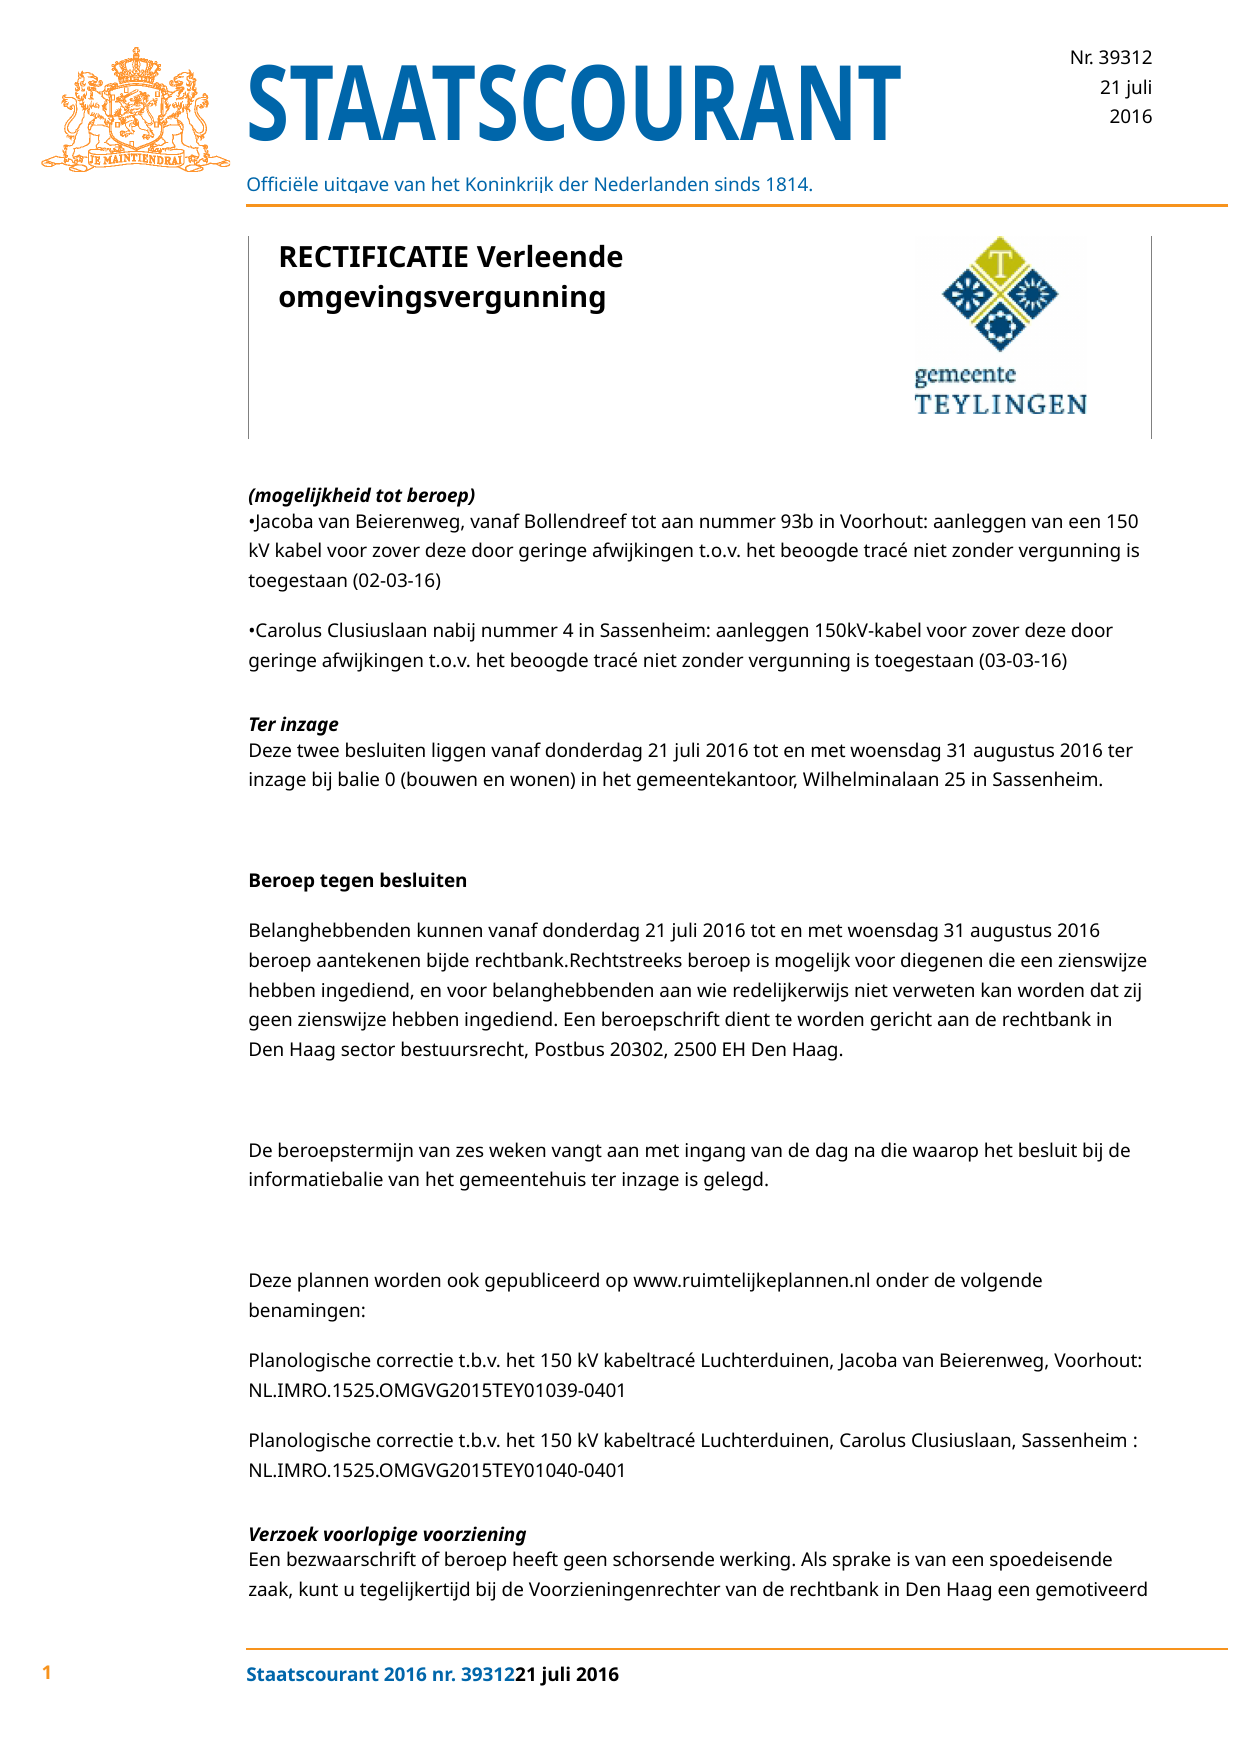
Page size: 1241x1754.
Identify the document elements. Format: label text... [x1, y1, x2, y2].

text (mogelijkheid tot beroep) [248, 482, 1152, 508]
text Verzoek voorlopige voorziening [248, 1521, 1152, 1546]
text Planologische correctie t.b.v. het 150 kV kabeltracé Luchterduinen, Carolus Clusiuslaan, Sassenheim : NL.IMRO.1525.OMGVG2015TEY01040-0401 [248, 1427, 1152, 1482]
text •Jacoba van Beierenweg, vanaf Bollendreef tot aan nummer 93b in Voorhout: aanleggen van een 150 kV kabel voor zover deze door geringe afwijkingen t.o.v. het beoogde tracé niet zonder vergunning is toegestaan (02-03-16) [248, 508, 1152, 593]
text Ter inzage [248, 711, 1152, 737]
text De beroepstermijn van zes weken vangt aan met ingang van de dag na die waarop het besluit bij de informatiebalie van het gemeentehuis ter inzage is gelegd. [248, 1137, 1152, 1192]
text Deze twee besluiten liggen vanaf donderdag 21 juli 2016 tot en met woensdag 31 augustus 2016 ter inzage bij balie 0 (bouwen en wonen) in het gemeentekantoor, Wilhelminalaan 25 in Sassenheim. [248, 737, 1152, 792]
text Een bezwaarschrift of beroep heeft geen schorsende werking. Als sprake is van een spoedeisende zaak, kunt u tegelijkertijd bij de Voorzieningenrechter van de rechtbank in Den Haag een gemotiveerd [248, 1546, 1152, 1602]
table_header [850, 414, 1151, 439]
table_header RECTIFICATIE Verleende omgevingsvergunning [249, 236, 850, 439]
text •Carolus Clusiuslaan nabij nummer 4 in Sassenheim: aanleggen 150kV-kabel voor zover deze door geringe afwijkingen t.o.v. het beoogde tracé niet zonder vergunning is toegestaan (03-03-16) [248, 617, 1152, 673]
picture [41, 47, 231, 172]
text Beroep tegen besluiten [248, 867, 1152, 893]
table_header [1087, 236, 1151, 413]
text Belanghebbenden kunnen vanaf donderdag 21 juli 2016 tot en met woensdag 31 augustus 2016 beroep aantekenen bijde rechtbank.Rechtstreeks beroep is mogelijk voor diegenen die een zienswijze hebben ingediend, en voor belanghebbenden aan wie redelijkerwijs niet verweten kan worden dat zij geen zienswijze hebben ingediend. Een beroepschrift dient te worden gericht aan de rechtbank in Den Haag sector bestuursrecht, Postbus 20302, 2500 EH Den Haag. [248, 918, 1152, 1062]
text Deze plannen worden ook gepubliceerd op www.ruimtelijkeplannen.nl onder de volgende benamingen: [248, 1267, 1152, 1322]
table_header [850, 236, 914, 413]
text Planologische correctie t.b.v. het 150 kV kabeltracé Luchterduinen, Jacoba van Beierenweg, Voorhout: NL.IMRO.1525.OMGVG2015TEY01039-0401 [248, 1347, 1152, 1402]
picture [914, 236, 1087, 414]
